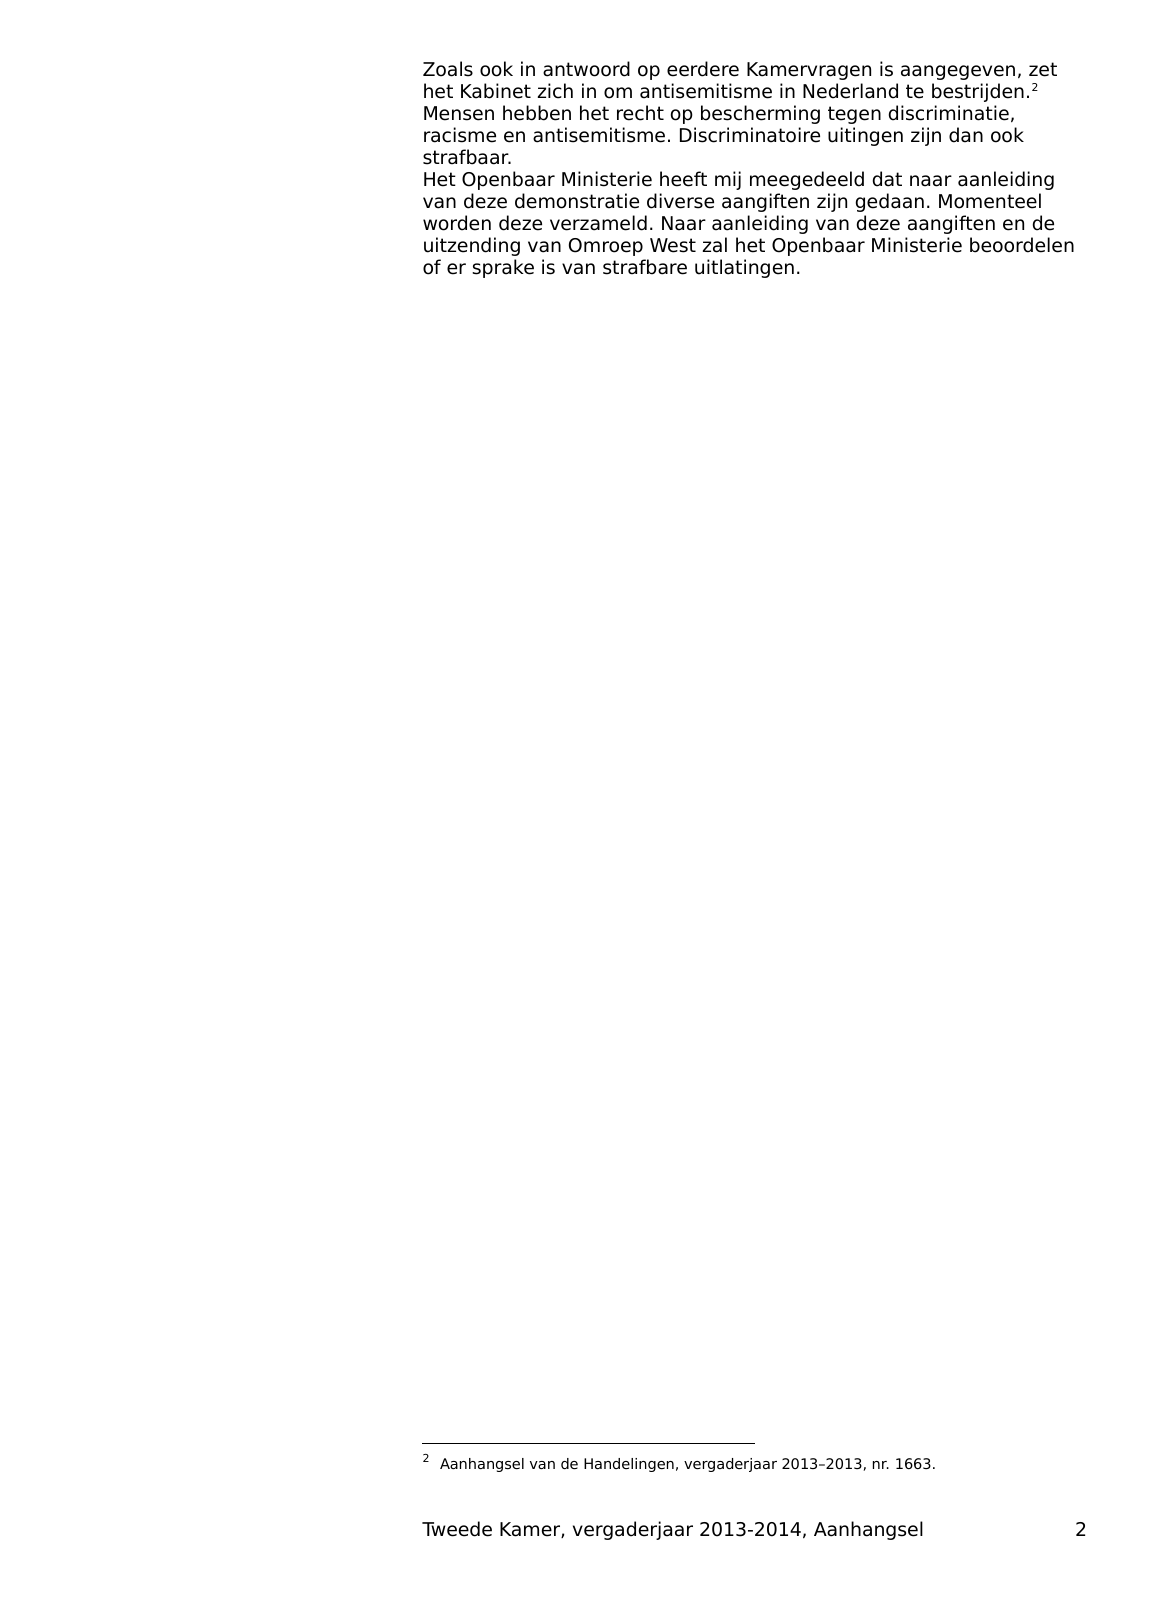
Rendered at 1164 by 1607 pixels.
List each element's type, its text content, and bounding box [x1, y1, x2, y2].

text Zoals ook in antwoord op eerdere Kamervragen is aangegeven, zet het Kabinet zich in om antisemitisme in Nederland te bestrijden. Mensen hebben het recht op bescherming tegen discriminatie, racisme en antisemitisme. Discriminatoire uitingen zijn dan ook strafbaar. [422, 59, 1087, 169]
text Aanhangsel van de Handelingen, vergaderjaar 2013–2013, nr. 1663. [422, 1452, 1087, 1474]
text Het Openbaar Ministerie heeft mij meegedeeld dat naar aanleiding van deze demonstratie diverse aangiften zijn gedaan. Momenteel worden deze verzameld. Naar aanleiding van deze aangiften en de uitzending van Omroep West zal het Openbaar Ministerie beoordelen of er sprake is van strafbare uitlatingen. [422, 169, 1087, 279]
